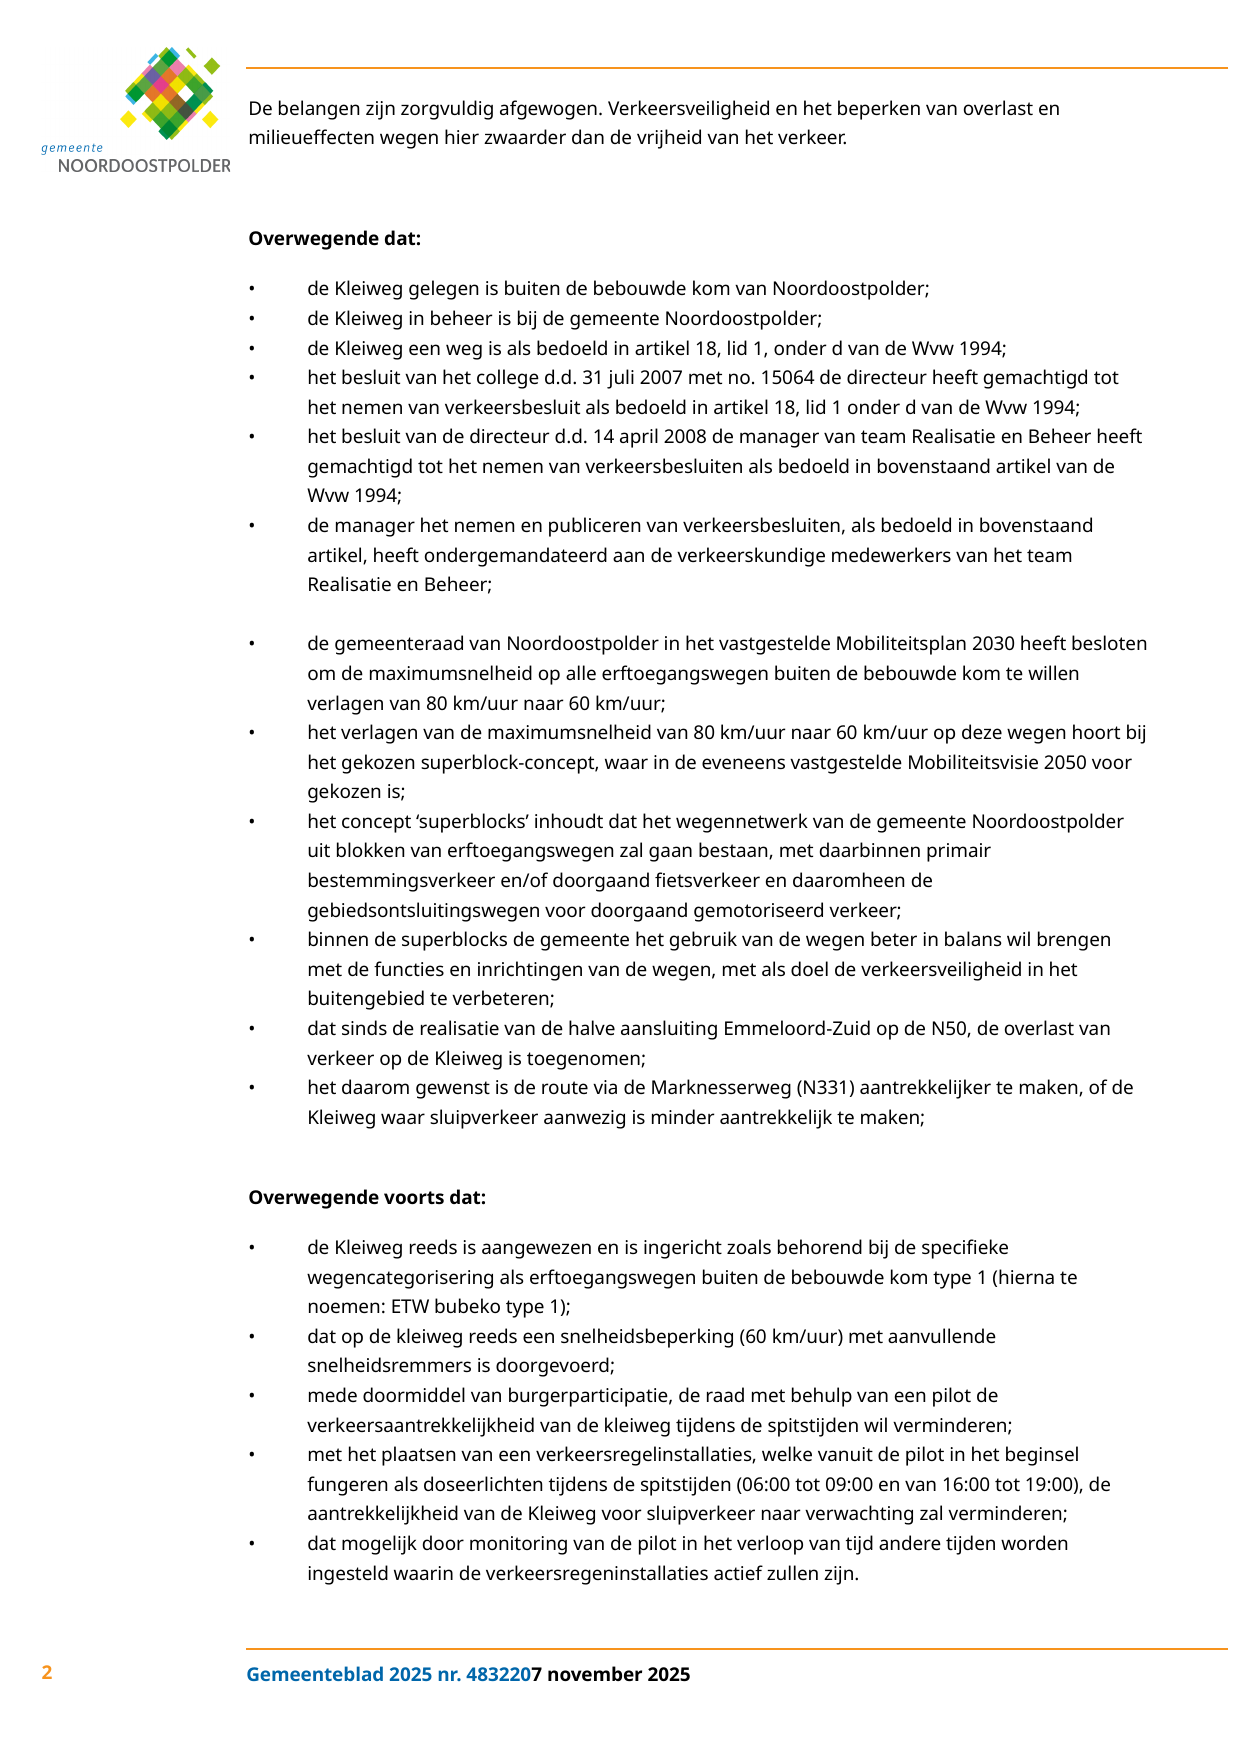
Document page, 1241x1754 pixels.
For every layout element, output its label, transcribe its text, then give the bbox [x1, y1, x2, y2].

text Overwegende voorts dat: [248, 1184, 1152, 1210]
text De belangen zijn zorgvuldig afgewogen. Verkeersveiligheid en het beperken van overlast en milieueffecten wegen hier zwaarder dan de vrijheid van het verkeer. [248, 95, 1152, 150]
list het concept ‘superblocks’ inhoudt dat het wegennetwerk van de gemeente Noordoostpolder uit blokken van erftoegangswegen zal gaan bestaan, met daarbinnen primair bestemmingsverkeer en/of doorgaand fietsverkeer en daaromheen de gebiedsontsluitingswegen voor doorgaand gemotoriseerd verkeer; [248, 808, 1152, 923]
list mede doormiddel van burgerparticipatie, de raad met behulp van een pilot de verkeersaantrekkelijkheid van de kleiweg tijdens de spitstijden wil verminderen; [248, 1382, 1152, 1438]
list de Kleiweg in beheer is bij de gemeente Noordoostpolder; [248, 305, 1152, 331]
list de manager het nemen en publiceren van verkeersbesluiten, als bedoeld in bovenstaand artikel, heeft ondergemandateerd aan de verkeerskundige medewerkers van het team Realisatie en Beheer; [248, 512, 1152, 597]
list de Kleiweg reeds is aangewezen en is ingericht zoals behorend bij de specifieke wegencategorisering als erftoegangswegen buiten de bebouwde kom type 1 (hierna te noemen: ETW bubeko type 1); [248, 1234, 1152, 1319]
list de Kleiweg gelegen is buiten de bebouwde kom van Noordoostpolder; [248, 276, 1152, 301]
text Overwegende dat: [248, 225, 1152, 251]
list het verlagen van de maximumsnelheid van 80 km/uur naar 60 km/uur op deze wegen hoort bij het gekozen superblock-concept, waar in de eveneens vastgestelde Mobiliteitsvisie 2050 voor gekozen is; [248, 719, 1152, 804]
picture [41, 47, 231, 172]
list met het plaatsen van een verkeersregelinstallaties, welke vanuit de pilot in het beginsel fungeren als doseerlichten tijdens de spitstijden (06:00 tot 09:00 en van 16:00 tot 19:00), de aantrekkelijkheid van de Kleiweg voor sluipverkeer naar verwachting zal verminderen; [248, 1441, 1152, 1526]
list de gemeenteraad van Noordoostpolder in het vastgestelde Mobiliteitsplan 2030 heeft besloten om de maximumsnelheid op alle erftoegangswegen buiten de bebouwde kom te willen verlagen van 80 km/uur naar 60 km/uur; [248, 631, 1152, 716]
list het besluit van de directeur d.d. 14 april 2008 de manager van team Realisatie en Beheer heeft gemachtigd tot het nemen van verkeersbesluiten als bedoeld in bovenstaand artikel van de Wvw 1994; [248, 423, 1152, 508]
list binnen de superblocks de gemeente het gebruik van de wegen beter in balans wil brengen met de functies en inrichtingen van de wegen, met als doel de verkeersveiligheid in het buitengebied te verbeteren; [248, 926, 1152, 1011]
list dat op de kleiweg reeds een snelheidsbeperking (60 km/uur) met aanvullende snelheidsremmers is doorgevoerd; [248, 1323, 1152, 1378]
list dat mogelijk door monitoring van de pilot in het verloop van tijd andere tijden worden ingesteld waarin de verkeersregeninstallaties actief zullen zijn. [248, 1530, 1152, 1586]
list het daarom gewenst is de route via de Marknesserweg (N331) aantrekkelijker te maken, of de Kleiweg waar sluipverkeer aanwezig is minder aantrekkelijk te maken; [248, 1074, 1152, 1130]
list het besluit van het college d.d. 31 juli 2007 met no. 15064 de directeur heeft gemachtigd tot het nemen van verkeersbesluit als bedoeld in artikel 18, lid 1 onder d van de Wvw 1994; [248, 364, 1152, 420]
list de Kleiweg een weg is als bedoeld in artikel 18, lid 1, onder d van de Wvw 1994; [248, 335, 1152, 361]
list dat sinds de realisatie van de halve aansluiting Emmeloord-Zuid op de N50, de overlast van verkeer op de Kleiweg is toegenomen; [248, 1015, 1152, 1071]
